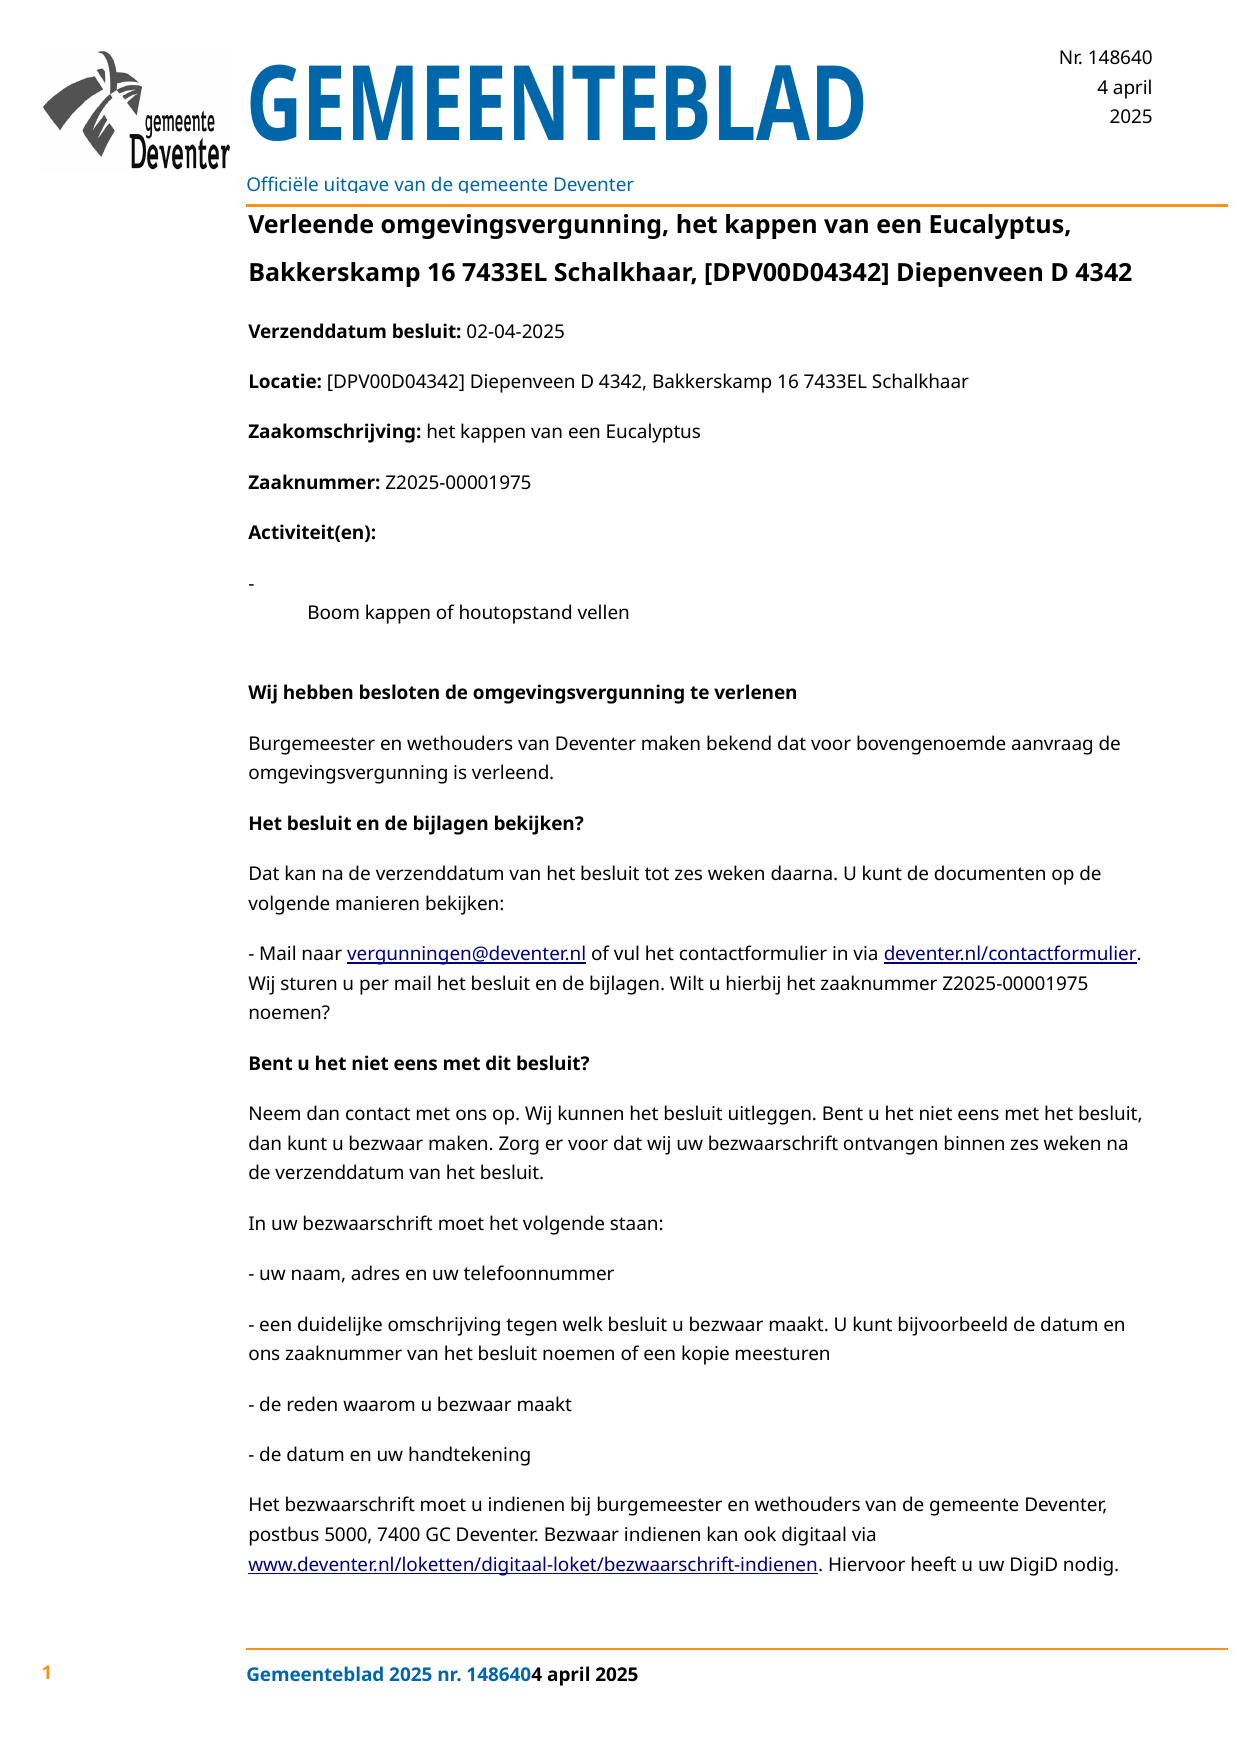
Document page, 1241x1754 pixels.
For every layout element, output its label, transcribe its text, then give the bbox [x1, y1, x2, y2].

text Bent u het niet eens met dit besluit? [248, 1050, 1152, 1076]
text - Mail naar vergunningen@deventer.nl of vul het contactformulier in via deventer.nl/contactformulier. Wij sturen u per mail het besluit en de bijlagen. Wilt u hierbij het zaaknummer Z2025-00001975 noemen? [248, 940, 1152, 1025]
text Zaakomschrijving: het kappen van een Eucalyptus [248, 419, 1152, 444]
text - de datum en uw handtekening [248, 1441, 1152, 1467]
text Neem dan contact met ons op. Wij kunnen het besluit uitleggen. Bent u het niet eens met het besluit, dan kunt u bezwaar maken. Zorg er voor dat wij uw bezwaarschrift ontvangen binnen zes weken na de verzenddatum van het besluit. [248, 1100, 1152, 1185]
list Boom kappen of houtopstand vellen [248, 599, 1152, 625]
text Het besluit en de bijlagen bekijken? [248, 810, 1152, 836]
text Burgemeester en wethouders van Deventer maken bekend dat voor bovengenoemde aanvraag de omgevingsvergunning is verleend. [248, 730, 1152, 785]
text In uw bezwaarschrift moet het volgende staan: [248, 1210, 1152, 1236]
text - uw naam, adres en uw telefoonnummer [248, 1260, 1152, 1286]
text Verzenddatum besluit: 02-04-2025 [248, 318, 1152, 344]
text Locatie: [DPV00D04342] Diepenveen D 4342, Bakkerskamp 16 7433EL Schalkhaar [248, 368, 1152, 394]
text - een duidelijke omschrijving tegen welk besluit u bezwaar maakt. U kunt bijvoorbeeld de datum en ons zaaknummer van het besluit noemen of een kopie meesturen [248, 1311, 1152, 1366]
text Dat kan na de verzenddatum van het besluit tot zes weken daarna. U kunt de documenten op de volgende manieren bekijken: [248, 860, 1152, 916]
text Activiteit(en): [248, 519, 1152, 545]
picture [41, 47, 231, 172]
text Zaaknummer: Z2025-00001975 [248, 469, 1152, 495]
text Het bezwaarschrift moet u indienen bij burgemeester en wethouders van de gemeente Deventer, postbus 5000, 7400 GC Deventer. Bezwaar indienen kan ook digitaal via www.deventer.nl/loketten/digitaal-loket/bezwaarschrift-indienen. Hiervoor heeft u uw DigiD nodig. [248, 1492, 1152, 1577]
text Verleende omgevingsvergunning, het kappen van een Eucalyptus, Bakkerskamp 16 7433EL Schalkhaar, [DPV00D04342] Diepenveen D 4342 [248, 207, 1152, 288]
text - de reden waarom u bezwaar maakt [248, 1391, 1152, 1417]
text Wij hebben besloten de omgevingsvergunning te verlenen [248, 679, 1152, 705]
